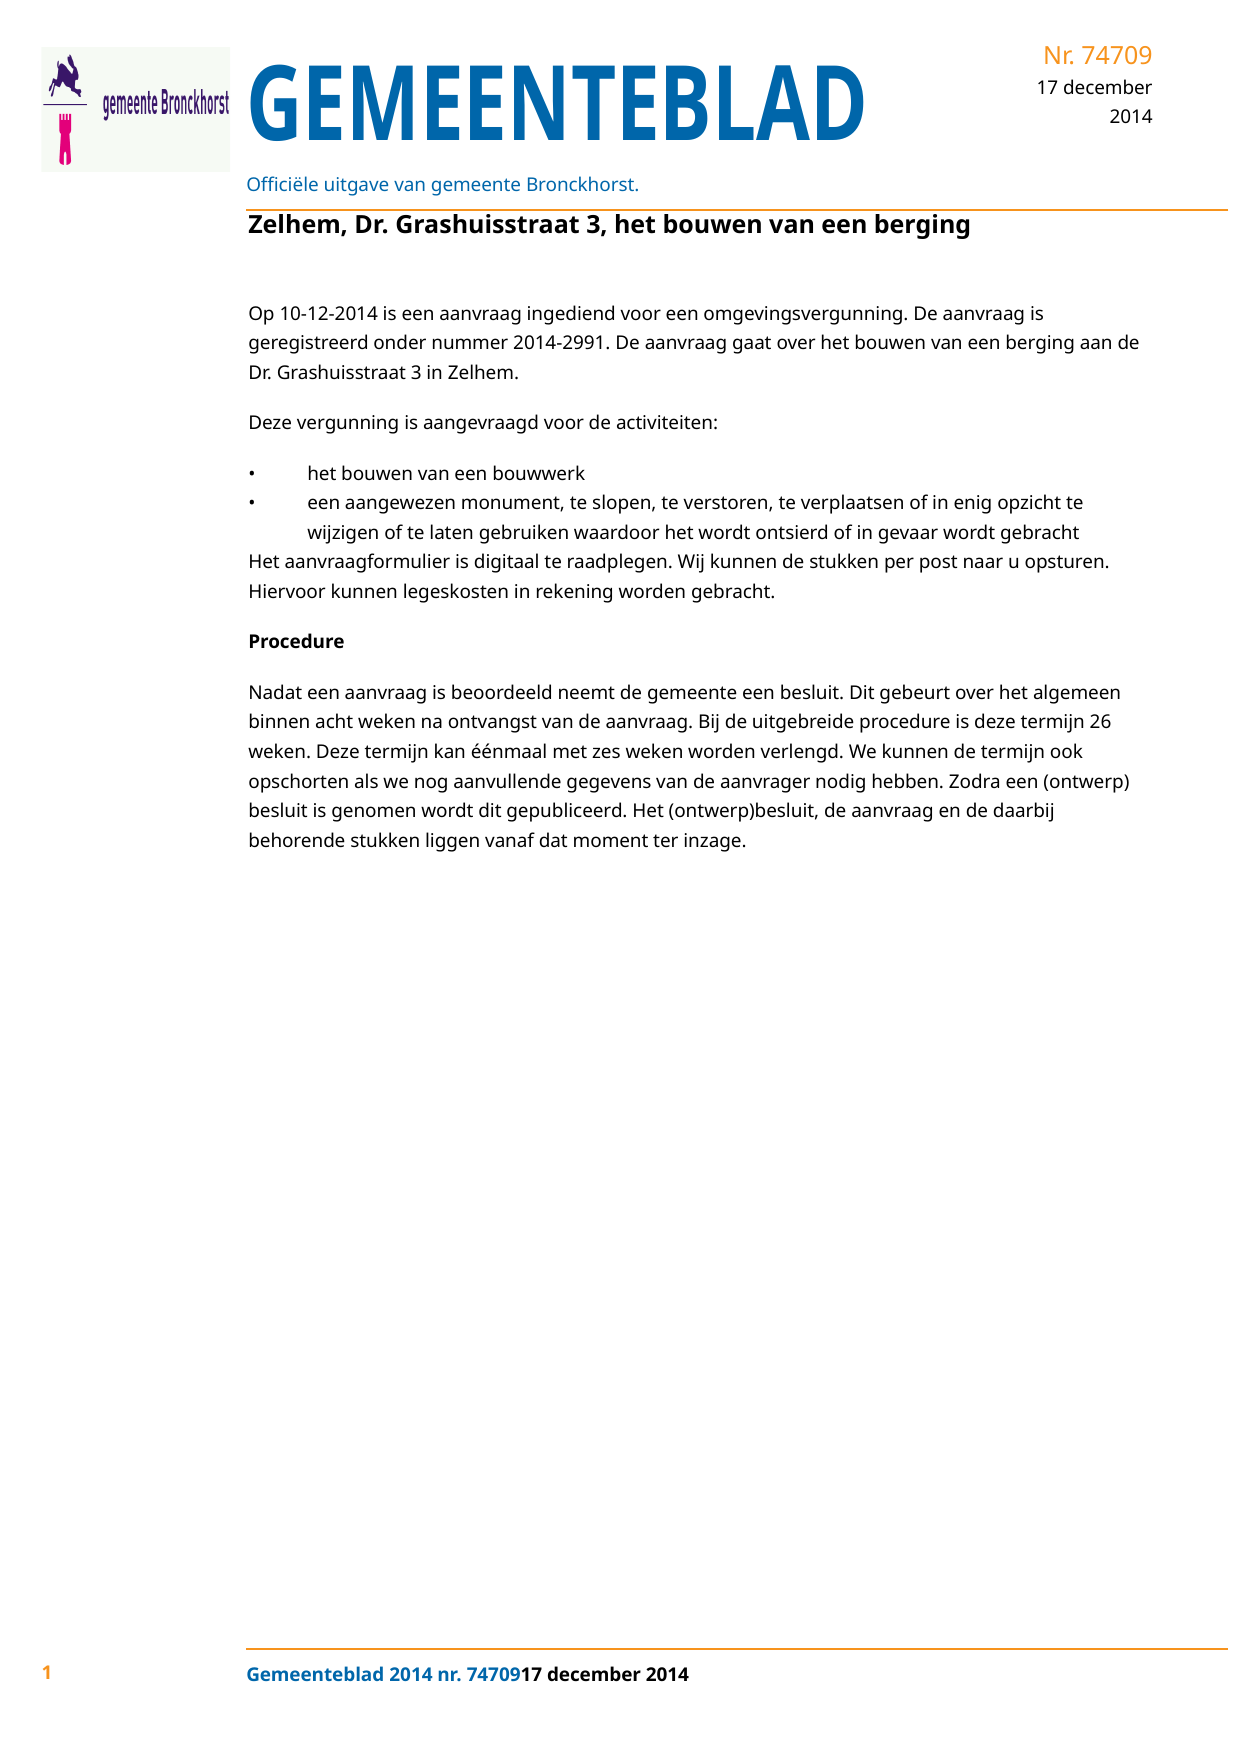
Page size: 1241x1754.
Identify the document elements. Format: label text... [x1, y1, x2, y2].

text Zelhem, Dr. Grashuisstraat 3, het bouwen van een berging [248, 211, 1152, 241]
list een aangewezen monument, te slopen, te verstoren, te verplaatsen of in enig opzicht te wijzigen of te laten gebruiken waardoor het wordt ontsierd of in gevaar wordt gebracht [248, 489, 1152, 545]
text Nadat een aanvraag is beoordeeld neemt de gemeente een besluit. Dit gebeurt over het algemeen binnen acht weken na ontvangst van de aanvraag. Bij de uitgebreide procedure is deze termijn 26 weken. Deze termijn kan éénmaal met zes weken worden verlengd. We kunnen de termijn ook opschorten als we nog aanvullende gegevens van de aanvrager nodig hebben. Zodra een (ontwerp) besluit is genomen wordt dit gepubliceerd. Het (ontwerp)besluit, de aanvraag en de daarbij behorende stukken liggen vanaf dat moment ter inzage. [248, 679, 1152, 853]
text Op 10-12-2014 is een aanvraag ingediend voor een omgevingsvergunning. De aanvraag is geregistreerd onder nummer 2014-2991. De aanvraag gaat over het bouwen van een berging aan de Dr. Grashuisstraat 3 in Zelhem. [248, 300, 1152, 385]
text Deze vergunning is aangevraagd voor de activiteiten: [248, 409, 1152, 435]
list het bouwen van een bouwwerk [248, 460, 1152, 486]
text Het aanvraagformulier is digitaal te raadplegen. Wij kunnen de stukken per post naar u opsturen. Hiervoor kunnen legeskosten in rekening worden gebracht. [248, 549, 1152, 604]
picture [41, 47, 231, 172]
text Procedure [248, 629, 1152, 654]
